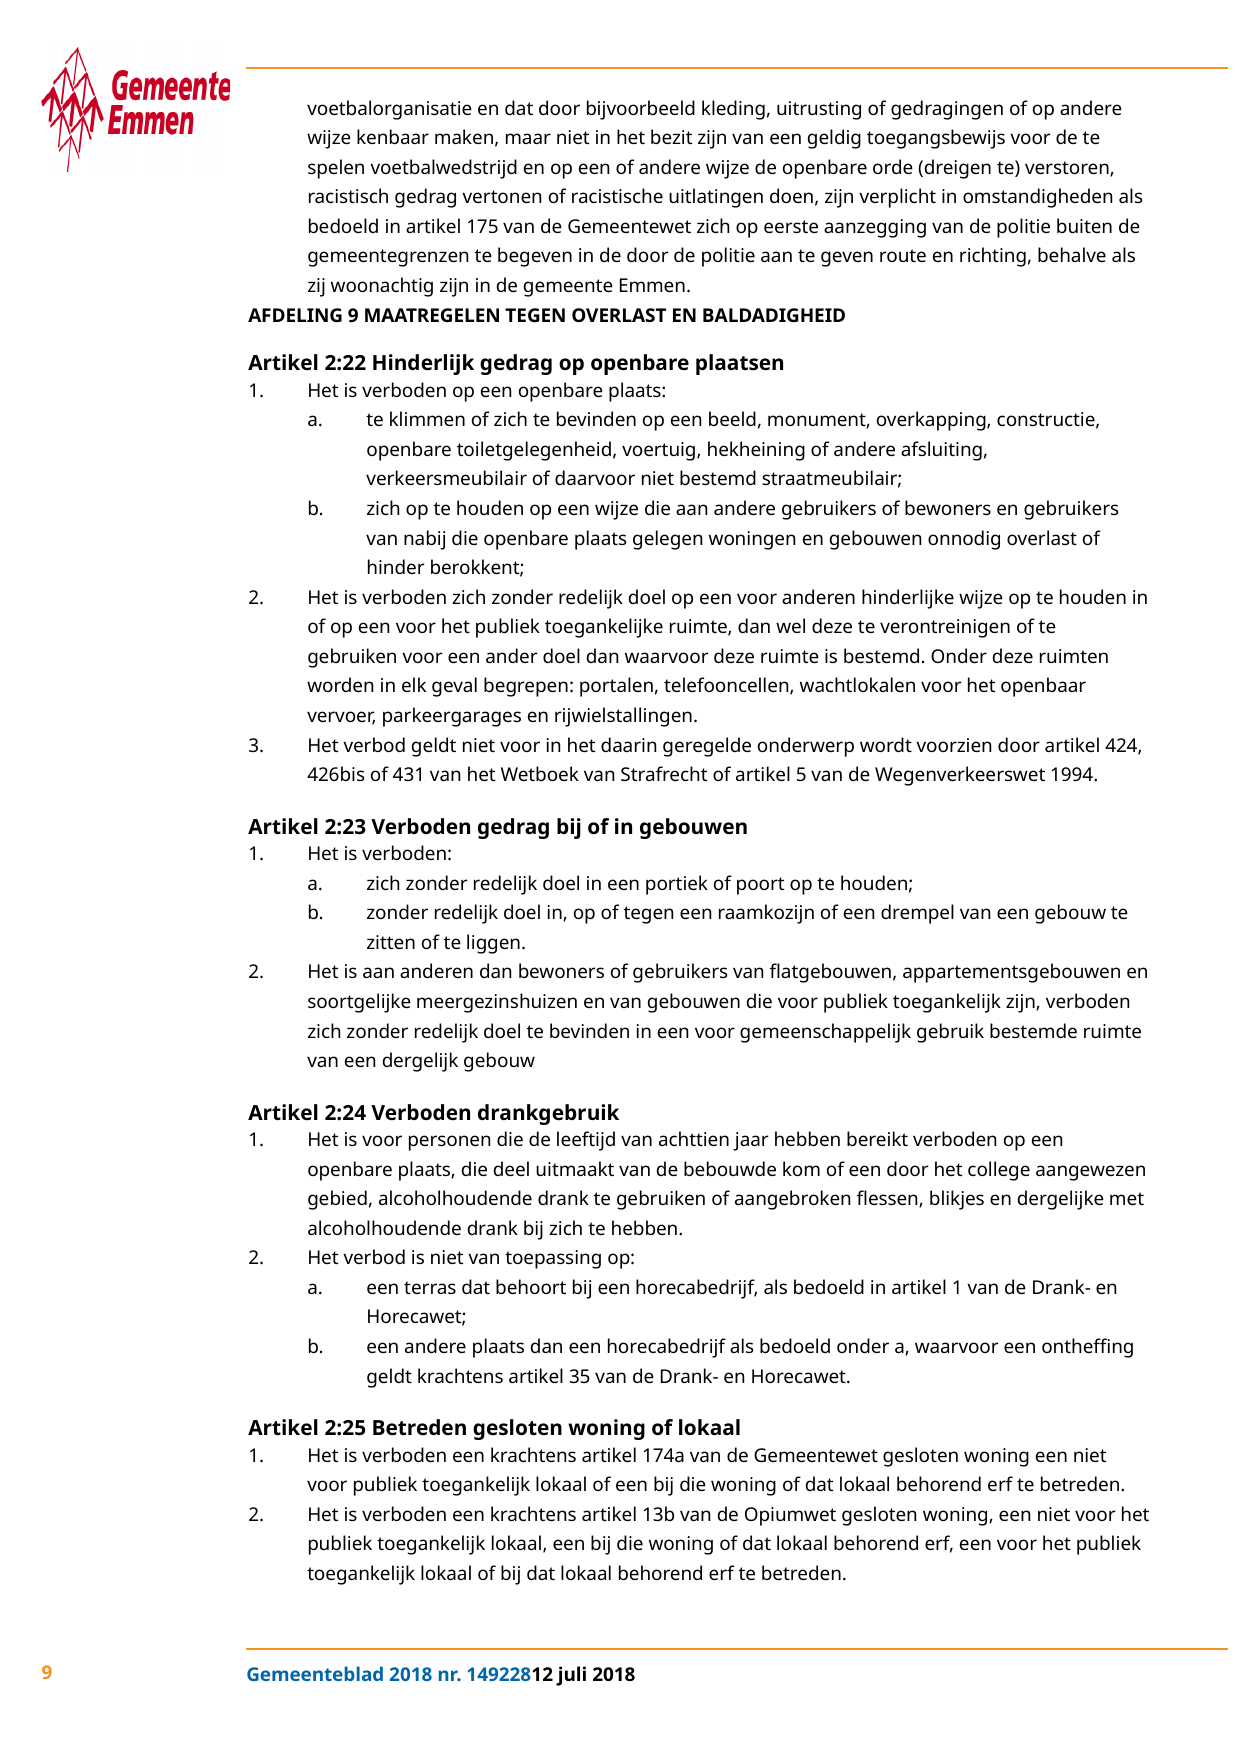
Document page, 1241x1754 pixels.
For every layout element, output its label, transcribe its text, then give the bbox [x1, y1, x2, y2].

text Artikel 2:23 Verboden gedrag bij of in gebouwen [248, 812, 1152, 840]
list Het is verboden zich zonder redelijk doel op een voor anderen hinderlijke wijze op te houden in of op een voor het publiek toegankelijke ruimte, dan wel deze te verontreinigen of te gebruiken voor een ander doel dan waarvoor deze ruimte is bestemd. Onder deze ruimten worden in elk geval begrepen: portalen, telefooncellen, wachtlokalen voor het openbaar vervoer, parkeergarages en rijwielstallingen. [248, 584, 1152, 728]
list zich zonder redelijk doel in een portiek of poort op te houden; [307, 870, 1152, 896]
list Het verbod is niet van toepassing op: [248, 1244, 1152, 1270]
list Het is voor personen die de leeftijd van achttien jaar hebben bereikt verboden op een openbare plaats, die deel uitmaakt van de bebouwde kom of een door het college aangewezen gebied, alcoholhoudende drank te gebruiken of aangebroken flessen, blikjes en dergelijke met alcoholhoudende drank bij zich te hebben. [248, 1126, 1152, 1241]
list zich op te houden op een wijze die aan andere gebruikers of bewoners en gebruikers van nabij die openbare plaats gelegen woningen en gebouwen onnodig overlast of hinder berokkent; [307, 495, 1152, 580]
text Artikel 2:24 Verboden drankgebruik [248, 1098, 1152, 1126]
picture [41, 47, 231, 172]
list voetbalorganisatie en dat door bijvoorbeeld kleding, uitrusting of gedragingen of op andere wijze kenbaar maken, maar niet in het bezit zijn van een geldig toegangsbewijs voor de te spelen voetbalwedstrijd en op een of andere wijze de openbare orde (dreigen te) verstoren, racistisch gedrag vertonen of racistische uitlatingen doen, zijn verplicht in omstandigheden als bedoeld in artikel 175 van de Gemeentewet zich op eerste aanzegging van de politie buiten de gemeentegrenzen te begeven in de door de politie aan te geven route en richting, behalve als zij woonachtig zijn in de gemeente Emmen. [248, 95, 1152, 298]
list Het is verboden op een openbare plaats: [248, 377, 1152, 403]
text AFDELING 9 MAATREGELEN TEGEN OVERLAST EN BALDADIGHEID [248, 302, 1152, 328]
list een terras dat behoort bij een horecabedrijf, als bedoeld in artikel 1 van de Drank- en Horecawet; [307, 1274, 1152, 1329]
list Het is aan anderen dan bewoners of gebruikers van flatgebouwen, appartementsgebouwen en soortgelijke meergezinshuizen en van gebouwen die voor publiek toegankelijk zijn, verboden zich zonder redelijk doel te bevinden in een voor gemeenschappelijk gebruik bestemde ruimte van een dergelijk gebouw [248, 959, 1152, 1073]
list zonder redelijk doel in, op of tegen een raamkozijn of een drempel van een gebouw te zitten of te liggen. [307, 899, 1152, 955]
list Het is verboden een krachtens artikel 13b van de Opiumwet gesloten woning, een niet voor het publiek toegankelijk lokaal, een bij die woning of dat lokaal behorend erf, een voor het publiek toegankelijk lokaal of bij dat lokaal behorend erf te betreden. [248, 1501, 1152, 1586]
list te klimmen of zich te bevinden op een beeld, monument, overkapping, constructie, openbare toiletgelegenheid, voertuig, hekheining of andere afsluiting, verkeersmeubilair of daarvoor niet bestemd straatmeubilair; [307, 406, 1152, 491]
text Artikel 2:22 Hinderlijk gedrag op openbare plaatsen [248, 348, 1152, 377]
text Artikel 2:25 Betreden gesloten woning of lokaal [248, 1413, 1152, 1442]
list Het is verboden: [248, 840, 1152, 866]
list Het is verboden een krachtens artikel 174a van de Gemeentewet gesloten woning een niet voor publiek toegankelijk lokaal of een bij die woning of dat lokaal behorend erf te betreden. [248, 1442, 1152, 1497]
list een andere plaats dan een horecabedrijf als bedoeld onder a, waarvoor een ontheffing geldt krachtens artikel 35 van de Drank- en Horecawet. [307, 1333, 1152, 1389]
list Het verbod geldt niet voor in het daarin geregelde onderwerp wordt voorzien door artikel 424, 426bis of 431 van het Wetboek van Strafrecht of artikel 5 van de Wegenverkeerswet 1994. [248, 732, 1152, 787]
